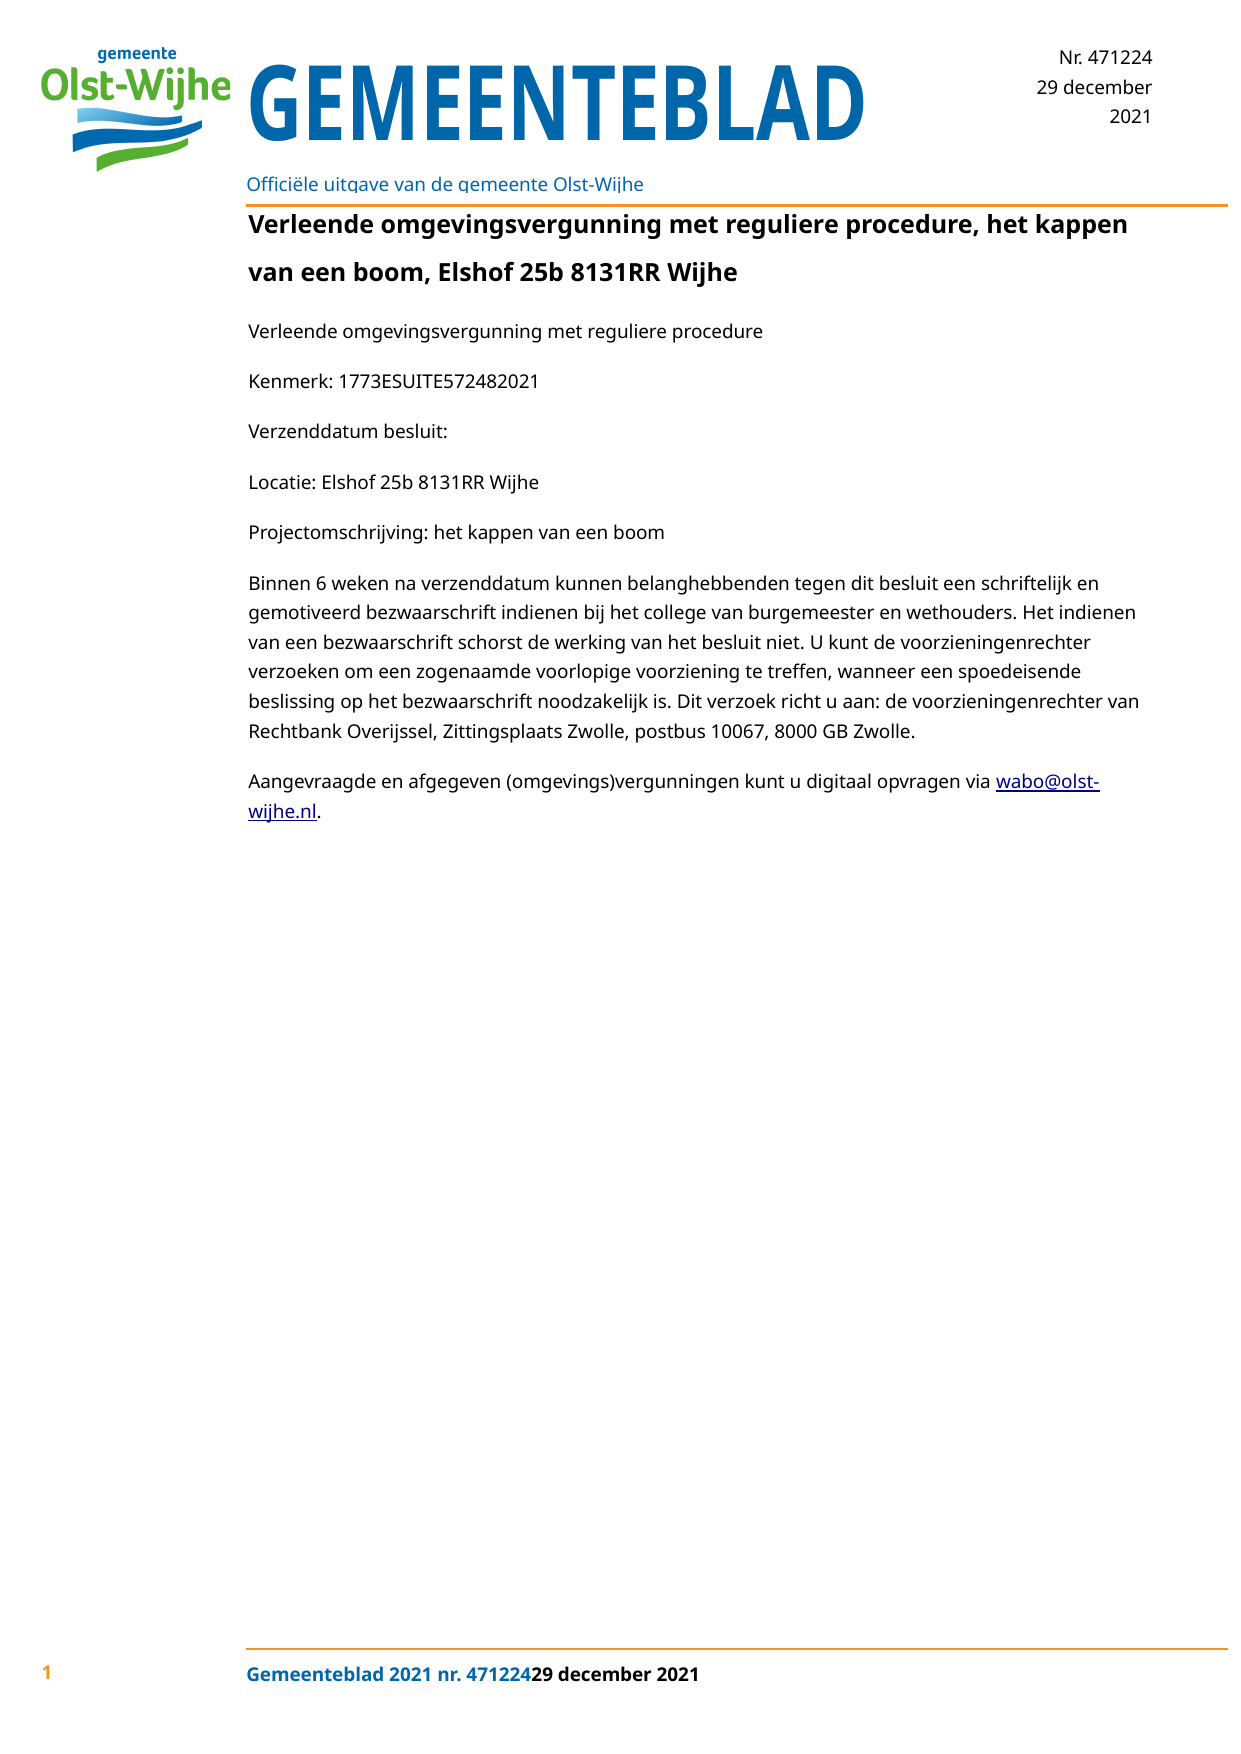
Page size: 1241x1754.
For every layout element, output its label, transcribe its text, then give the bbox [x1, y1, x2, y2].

text Projectomschrijving: het kappen van een boom [248, 519, 1152, 545]
picture [41, 47, 231, 172]
text Kenmerk: 1773ESUITE572482021 [248, 368, 1152, 394]
text Verleende omgevingsvergunning met reguliere procedure [248, 318, 1152, 344]
text Verleende omgevingsvergunning met reguliere procedure, het kappen van een boom, Elshof 25b 8131RR Wijhe [248, 207, 1152, 288]
text Aangevraagde en afgegeven (omgevings)vergunningen kunt u digitaal opvragen via wabo@olst-wijhe.nl. [248, 768, 1152, 824]
text Binnen 6 weken na verzenddatum kunnen belanghebbenden tegen dit besluit een schriftelijk en gemotiveerd bezwaarschrift indienen bij het college van burgemeester en wethouders. Het indienen van een bezwaarschrift schorst de werking van het besluit niet. U kunt de voorzieningenrechter verzoeken om een zogenaamde voorlopige voorziening te treffen, wanneer een spoedeisende beslissing op het bezwaarschrift noodzakelijk is. Dit verzoek richt u aan: de voorzieningenrechter van Rechtbank Overijssel, Zittingsplaats Zwolle, postbus 10067, 8000 GB Zwolle. [248, 570, 1152, 744]
text Verzenddatum besluit: [248, 419, 1152, 444]
text Locatie: Elshof 25b 8131RR Wijhe [248, 469, 1152, 495]
